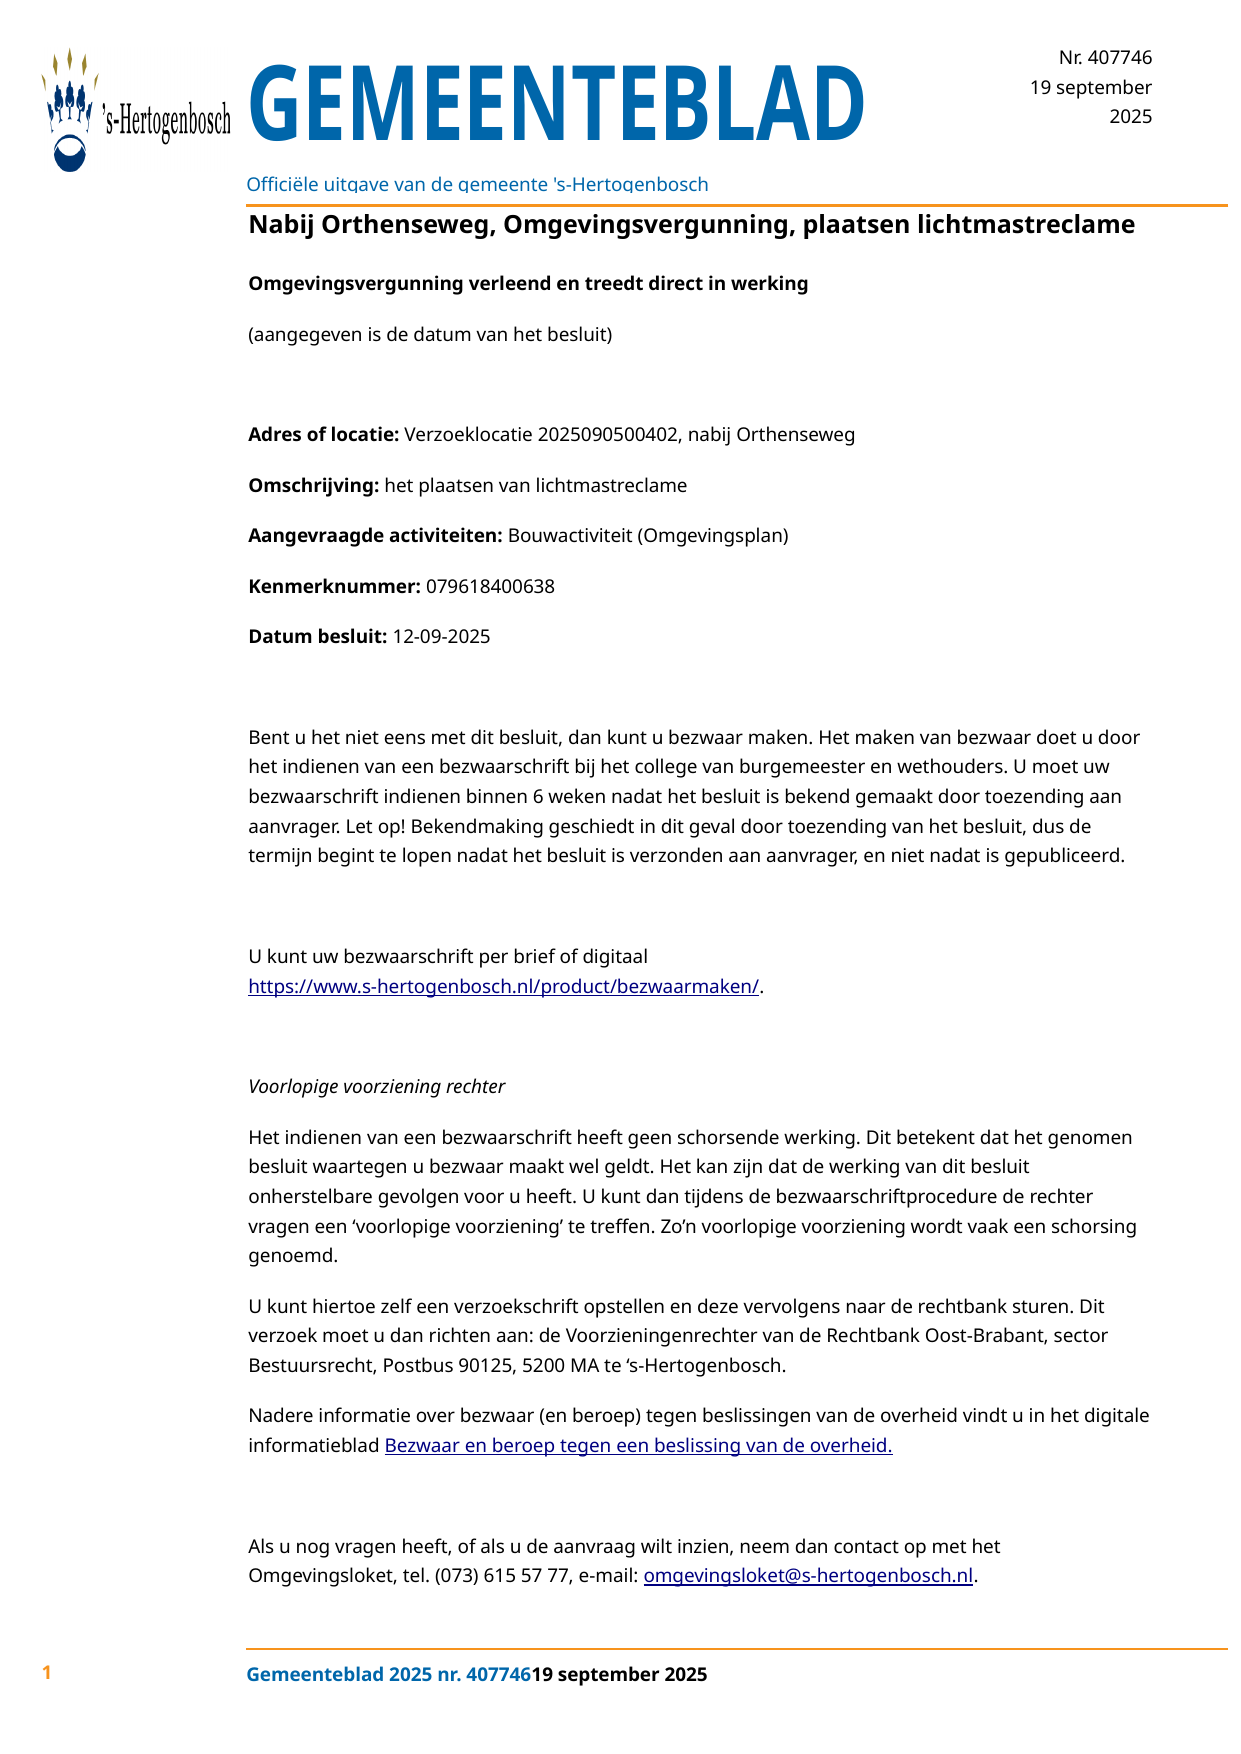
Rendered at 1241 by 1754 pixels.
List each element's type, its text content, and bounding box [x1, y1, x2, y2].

text Kenmerknummer: 079618400638 [248, 573, 1152, 598]
picture [41, 47, 231, 172]
text Adres of locatie: Verzoeklocatie 2025090500402, nabij Orthenseweg [248, 422, 1152, 447]
text Datum besluit: 12-09-2025 [248, 623, 1152, 649]
text Omgevingsvergunning verleend en treedt direct in werking [248, 270, 1152, 296]
text Aangevraagde activiteiten: Bouwactiviteit (Omgevingsplan) [248, 522, 1152, 548]
text Het indienen van een bezwaarschrift heeft geen schorsende werking. Dit betekent dat het genomen besluit waartegen u bezwaar maakt wel geldt. Het kan zijn dat de werking van dit besluit onherstelbare gevolgen voor u heeft. U kunt dan tijdens de bezwaarschriftprocedure de rechter vragen een ‘voorlopige voorziening’ te treffen. Zo’n voorlopige voorziening wordt vaak een schorsing genoemd. [248, 1124, 1152, 1268]
text Omschrijving: het plaatsen van lichtmastreclame [248, 472, 1152, 498]
text Nadere informatie over bezwaar (en beroep) tegen beslissingen van de overheid vindt u in het digitale informatieblad Bezwaar en beroep tegen een beslissing van de overheid. [248, 1402, 1152, 1458]
text U kunt hiertoe zelf een verzoekschrift opstellen en deze vervolgens naar de rechtbank sturen. Dit verzoek moet u dan richten aan: de Voorzieningenrechter van de Rechtbank Oost-Brabant, sector Bestuursrecht, Postbus 90125, 5200 MA te ‘s-Hertogenbosch. [248, 1293, 1152, 1378]
text Als u nog vragen heeft, of als u de aanvraag wilt inzien, neem dan contact op met het Omgevingsloket, tel. (073) 615 57 77, e-mail: omgevingsloket@s-hertogenbosch.nl. [248, 1533, 1152, 1588]
text (aangegeven is de datum van het besluit) [248, 321, 1152, 346]
text Bent u het niet eens met dit besluit, dan kunt u bezwaar maken. Het maken van bezwaar doet u door het indienen van een bezwaarschrift bij het college van burgemeester en wethouders. U moet uw bezwaarschrift indienen binnen 6 weken nadat het besluit is bekend gemaakt door toezending aan aanvrager. Let op! Bekendmaking geschiedt in dit geval door toezending van het besluit, dus de termijn begint te lopen nadat het besluit is verzonden aan aanvrager, en niet nadat is gepubliceerd. [248, 724, 1152, 868]
text U kunt uw bezwaarschrift per brief of digitaal https://www.s-hertogenbosch.nl/product/bezwaarmaken/. [248, 943, 1152, 998]
text Voorlopige voorziening rechter [248, 1074, 1152, 1099]
text Nabij Orthenseweg, Omgevingsvergunning, plaatsen lichtmastreclame [248, 207, 1152, 241]
